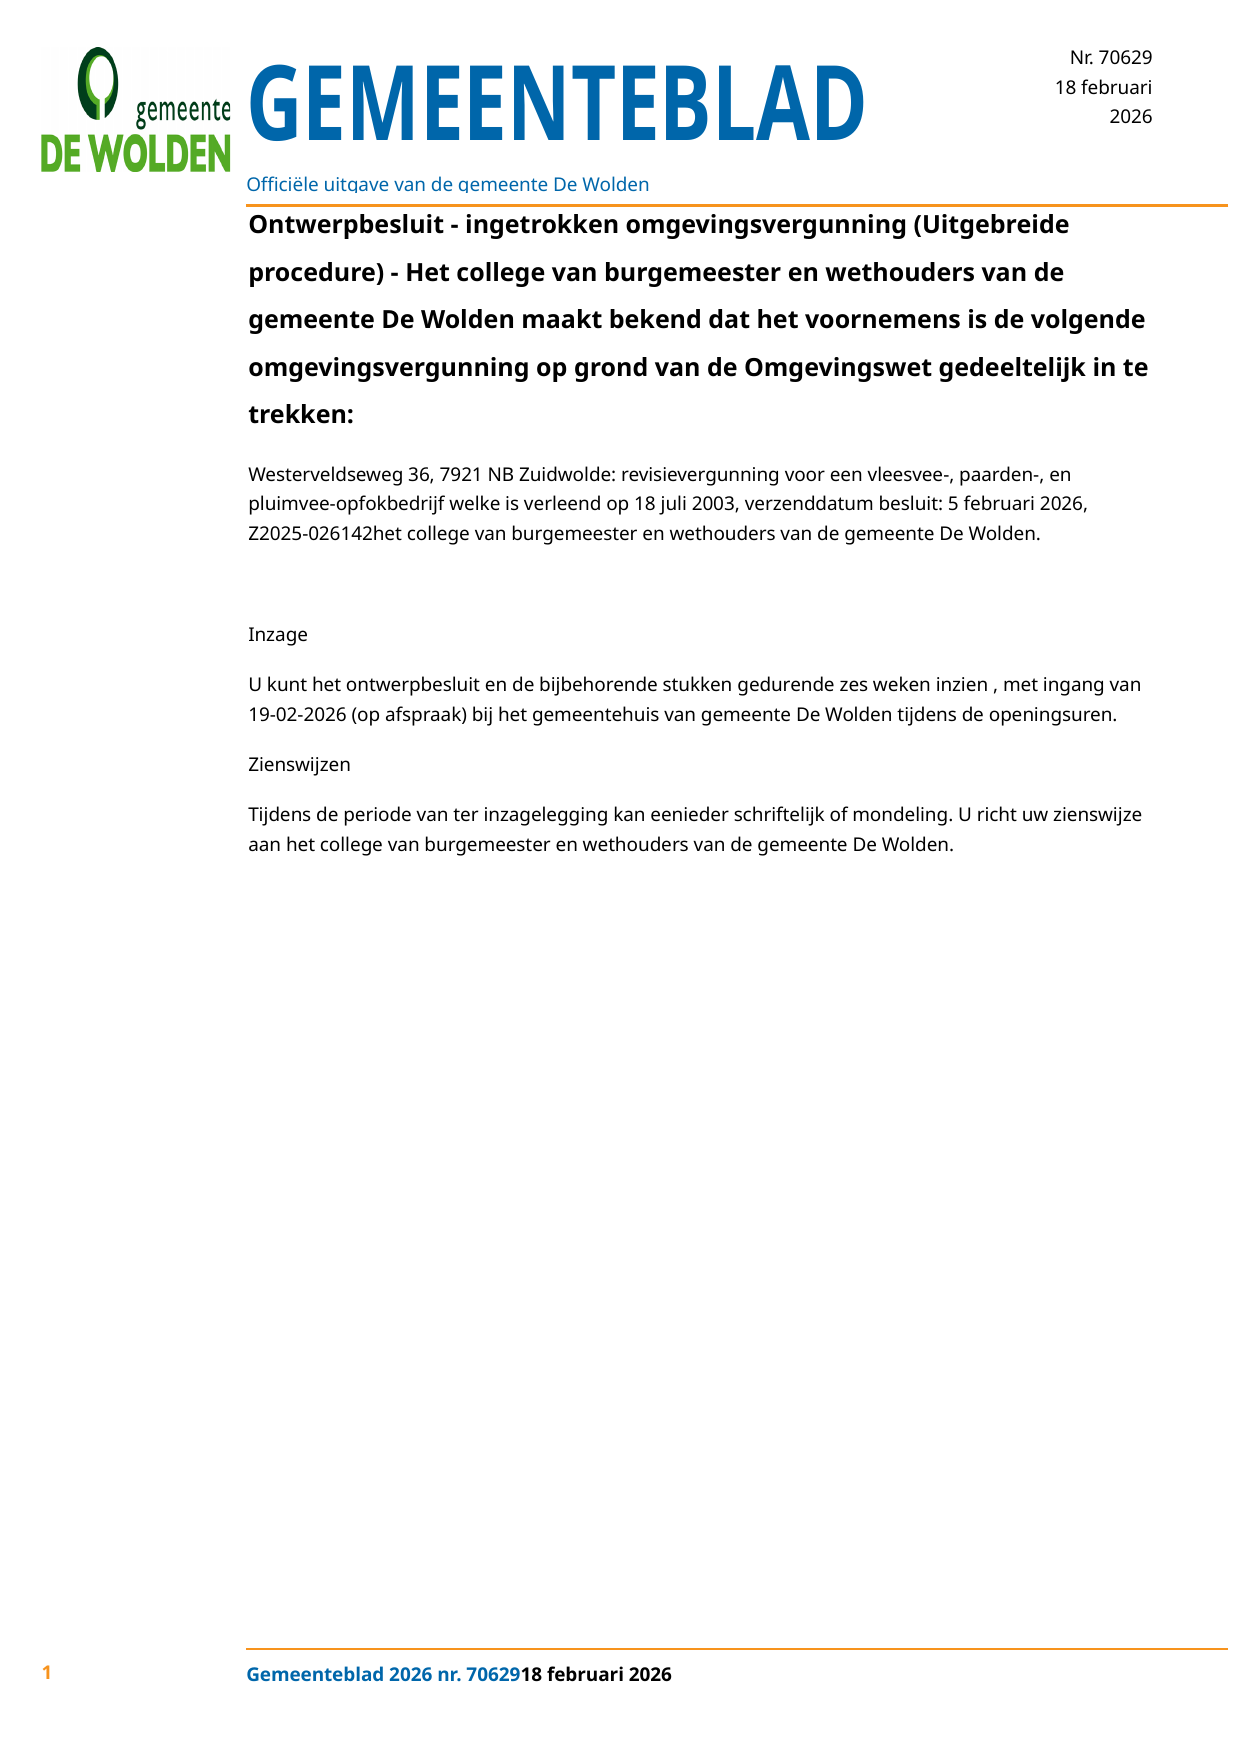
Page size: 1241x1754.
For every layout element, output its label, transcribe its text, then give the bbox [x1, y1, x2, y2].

text Ontwerpbesluit - ingetrokken omgevingsvergunning (Uitgebreide procedure) - Het college van burgemeester en wethouders van de gemeente De Wolden maakt bekend dat het voornemens is de volgende omgevingsvergunning op grond van de Omgevingswet gedeeltelijk in te trekken: [248, 207, 1152, 431]
picture [41, 47, 231, 172]
text U kunt het ontwerpbesluit en de bijbehorende stukken gedurende zes weken inzien , met ingang van 19-02-2026 (op afspraak) bij het gemeentehuis van gemeente De Wolden tijdens de openingsuren. [248, 671, 1152, 726]
text Westerveldseweg 36, 7921 NB Zuidwolde: revisievergunning voor een vleesvee-, paarden-, en pluimvee-opfokbedrijf welke is verleend op 18 juli 2003, verzenddatum besluit: 5 februari 2026, Z2025-026142het college van burgemeester en wethouders van de gemeente De Wolden. [248, 461, 1152, 546]
text Tijdens de periode van ter inzagelegging kan eenieder schriftelijk of mondeling. U richt uw zienswijze aan het college van burgemeester en wethouders van de gemeente De Wolden. [248, 802, 1152, 857]
text Inzage [248, 621, 1152, 646]
text Zienswijzen [248, 751, 1152, 777]
